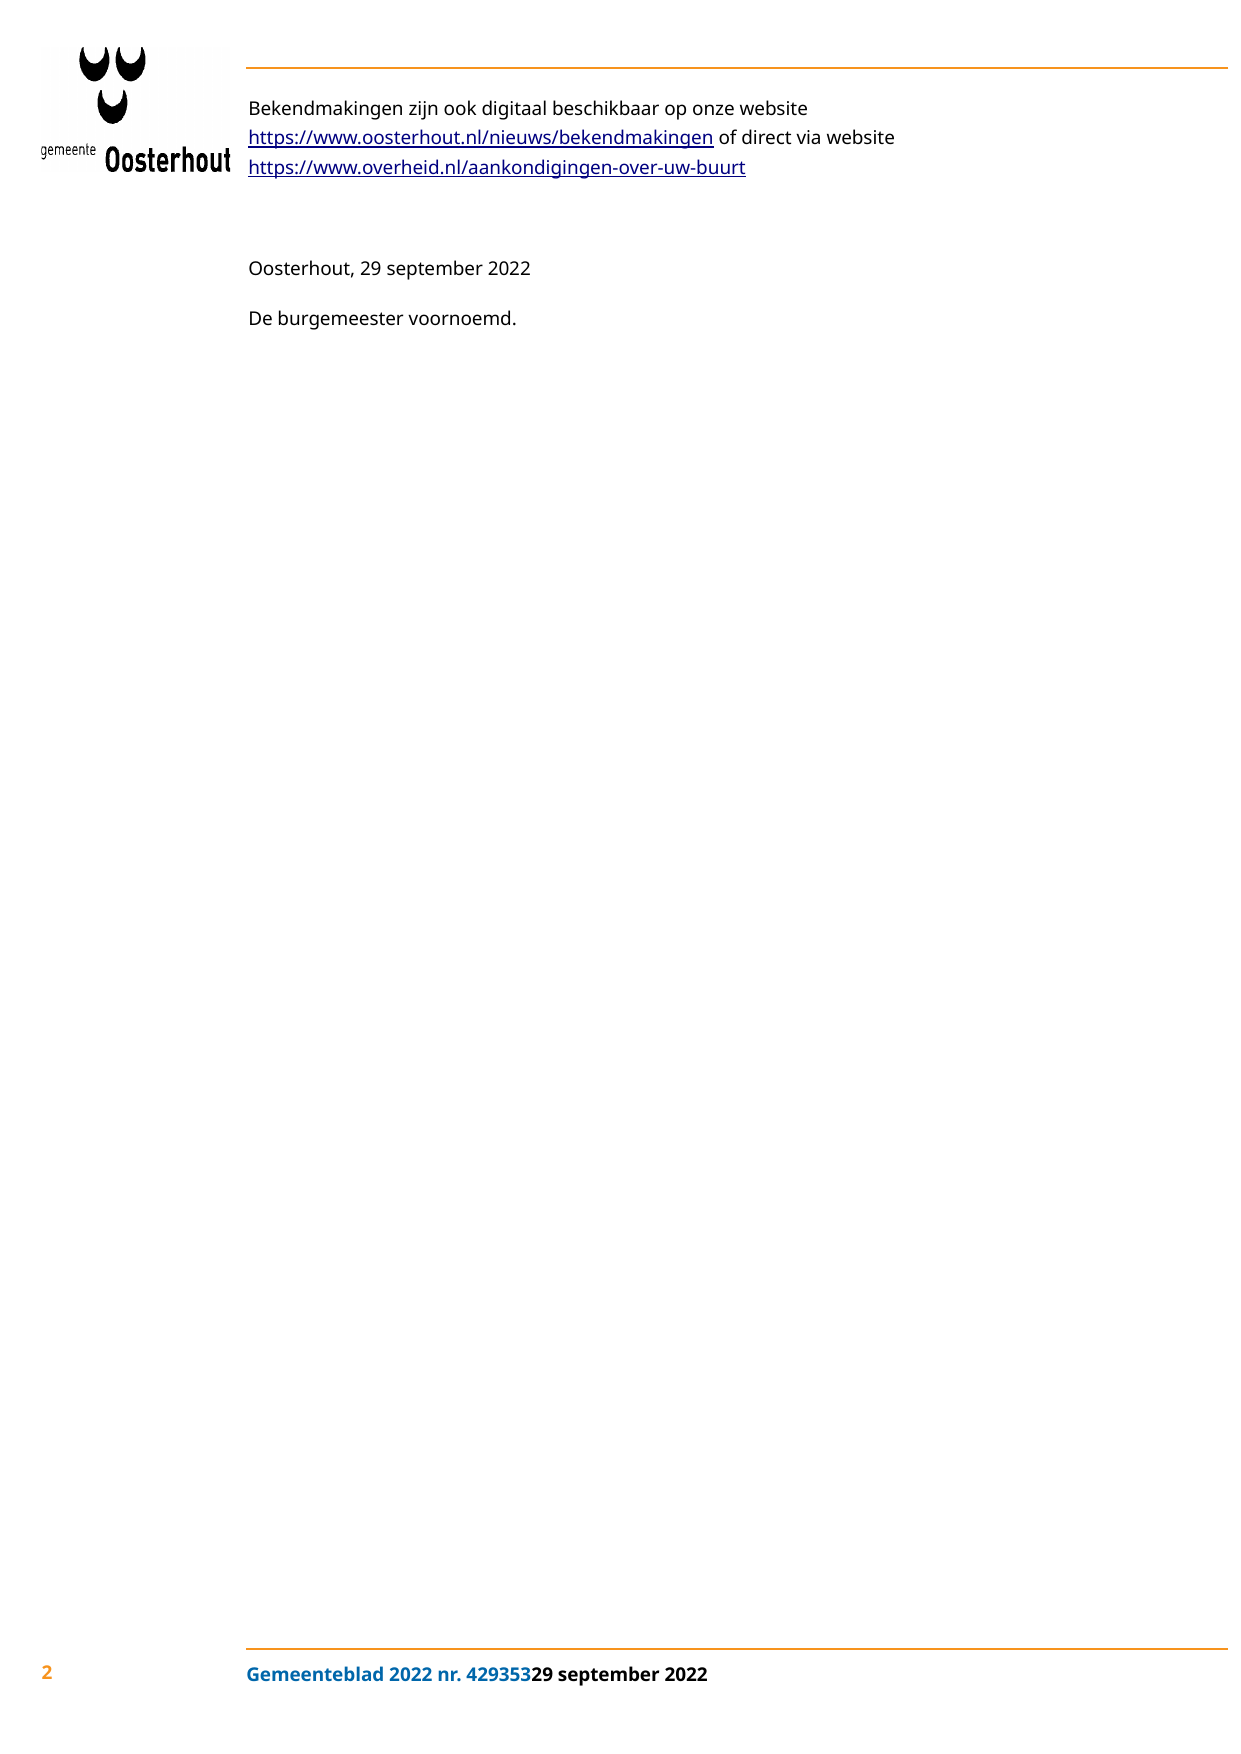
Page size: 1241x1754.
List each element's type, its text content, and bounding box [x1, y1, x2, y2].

picture [41, 47, 231, 172]
text De burgemeester voornoemd. [248, 305, 1152, 331]
text Bekendmakingen zijn ook digitaal beschikbaar op onze website https://www.oosterhout.nl/nieuws/bekendmakingen of direct via website https://www.overheid.nl/aankondigingen-over-uw-buurt [248, 95, 1152, 180]
text Oosterhout, 29 september 2022 [248, 255, 1152, 281]
